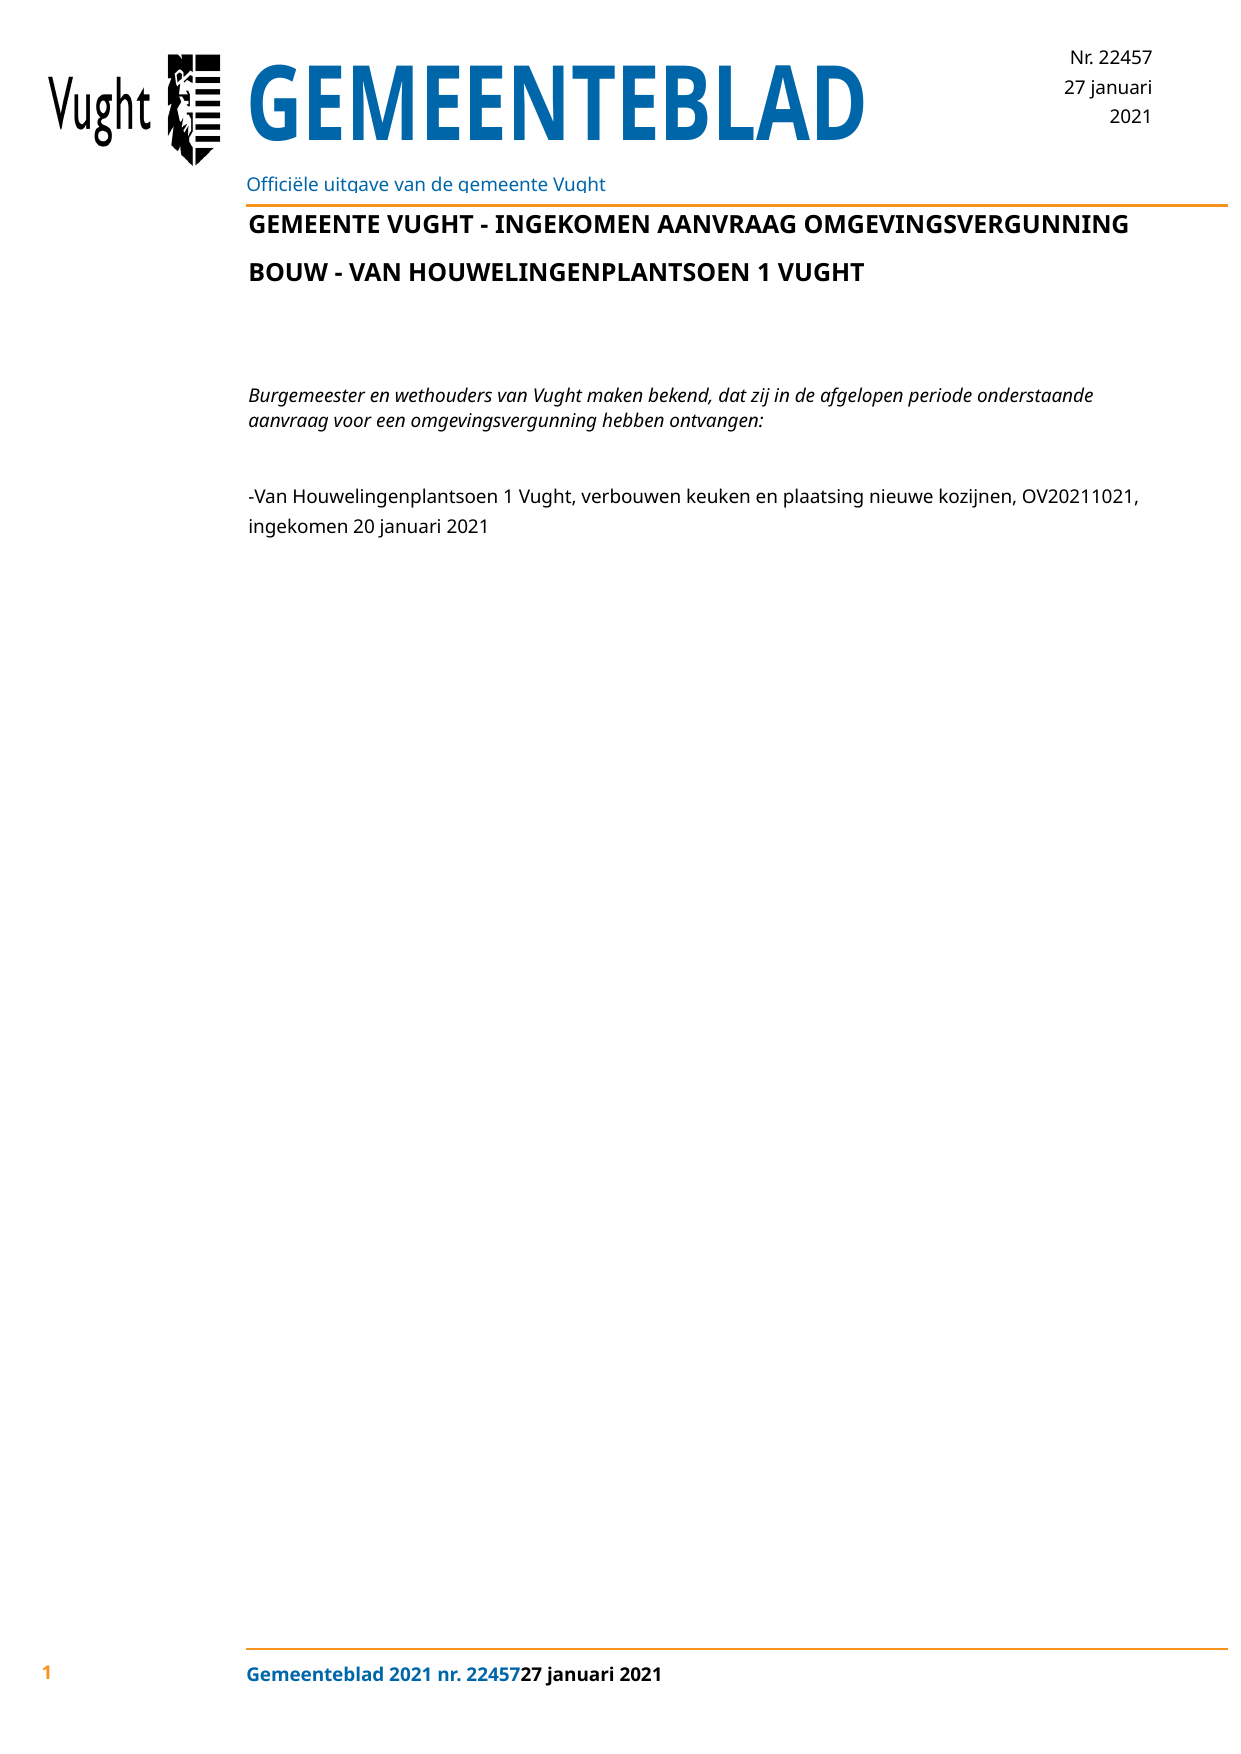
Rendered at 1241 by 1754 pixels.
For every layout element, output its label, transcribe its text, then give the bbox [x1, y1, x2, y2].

picture [41, 47, 231, 172]
text -Van Houwelingenplantsoen 1 Vught, verbouwen keuken en plaatsing nieuwe kozijnen, OV20211021, ingekomen 20 januari 2021 [248, 484, 1152, 539]
text GEMEENTE VUGHT - INGEKOMEN AANVRAAG OMGEVINGSVERGUNNING BOUW - VAN HOUWELINGENPLANTSOEN 1 VUGHT [248, 207, 1152, 288]
text Burgemeester en wethouders van Vught maken bekend, dat zij in de afgelopen periode onderstaande aanvraag voor een omgevingsvergunning hebben ontvangen: [248, 382, 1152, 433]
